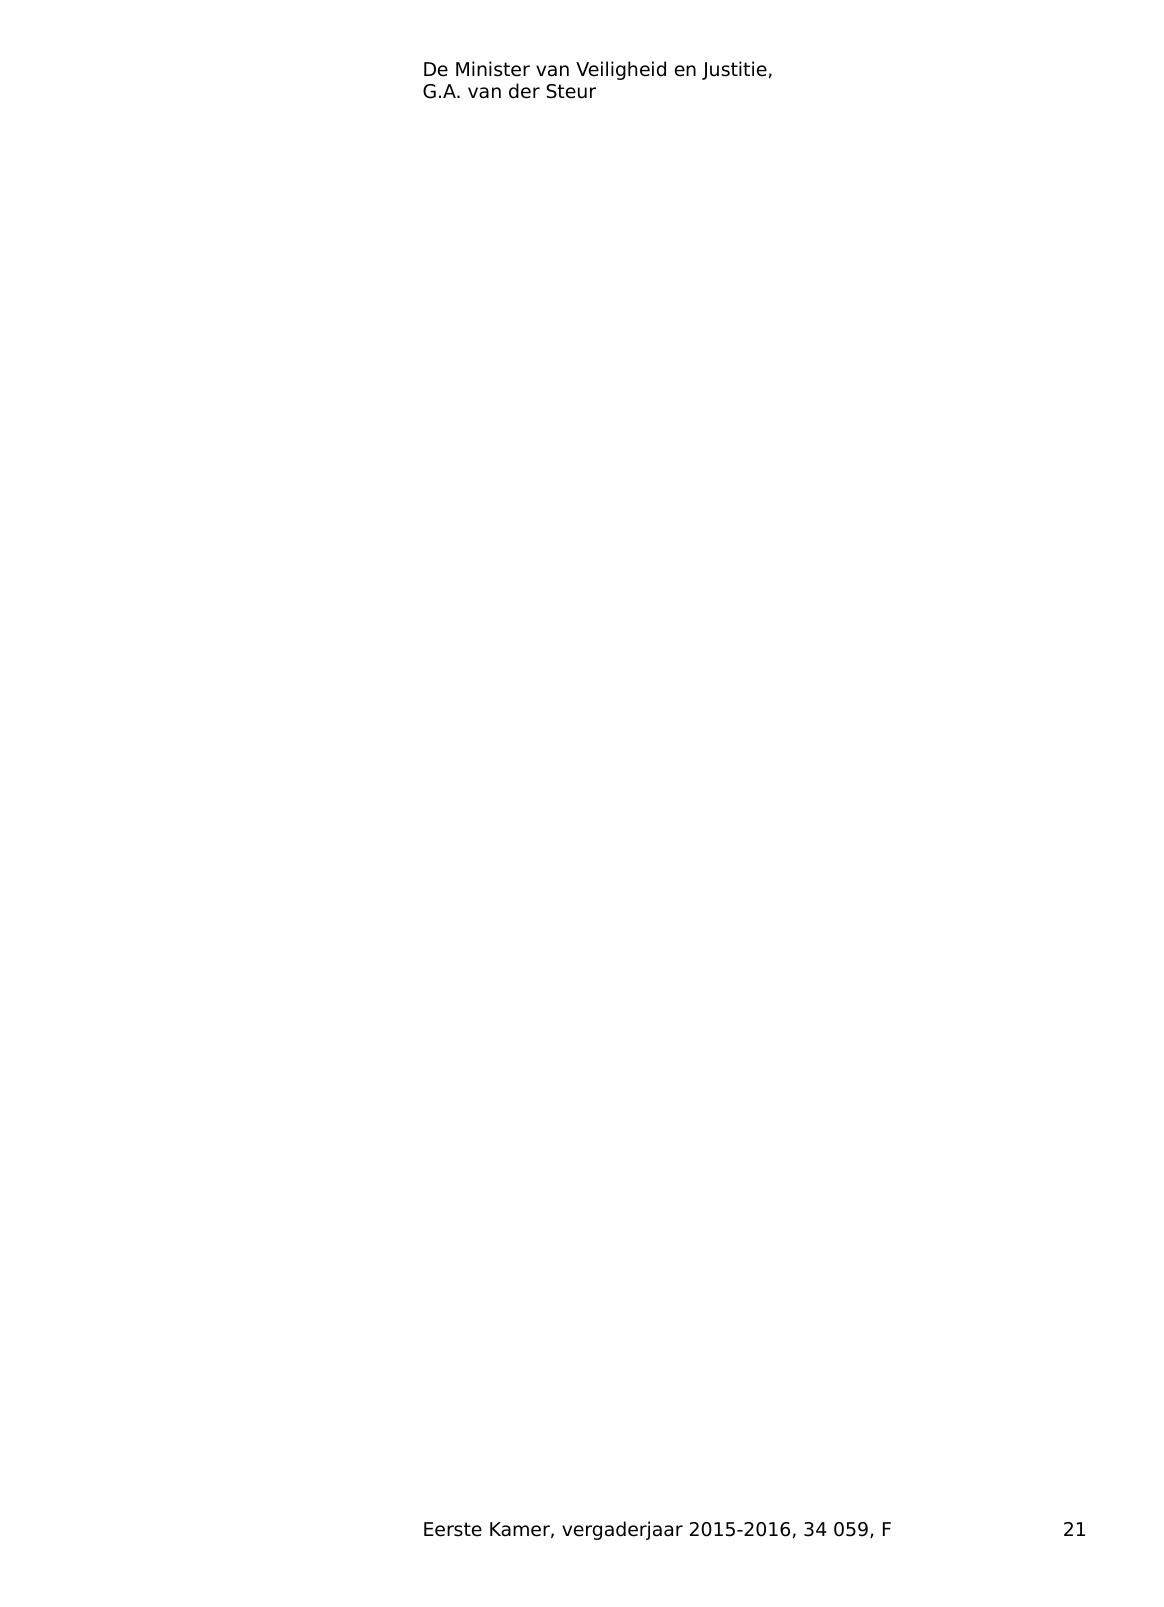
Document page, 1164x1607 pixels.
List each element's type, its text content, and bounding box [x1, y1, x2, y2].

text De Minister van Veiligheid en Justitie, G.A. van der Steur [422, 59, 1087, 103]
